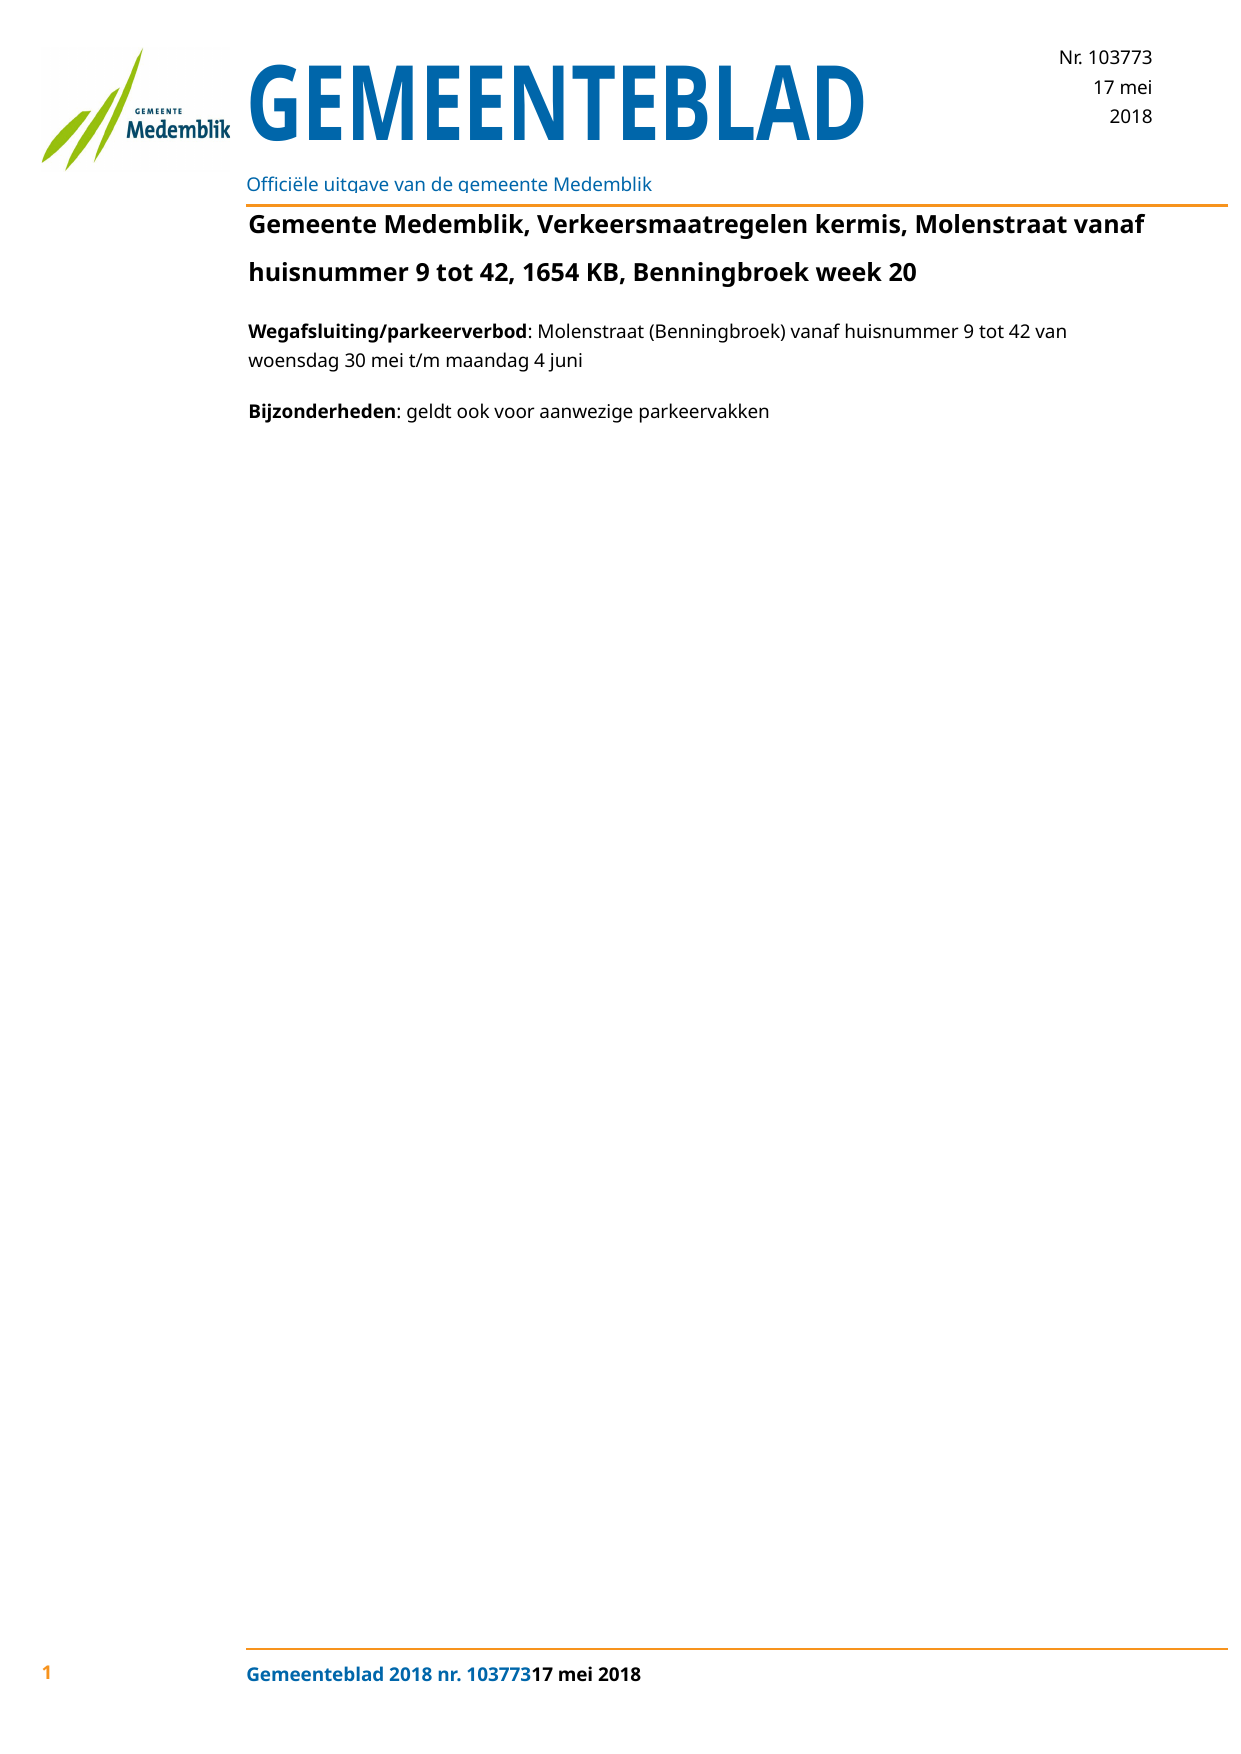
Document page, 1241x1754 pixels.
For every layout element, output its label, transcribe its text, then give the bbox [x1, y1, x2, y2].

text Wegafsluiting/parkeerverbod: Molenstraat (Benningbroek) vanaf huisnummer 9 tot 42 van woensdag 30 mei t/m maandag 4 juni [248, 318, 1152, 373]
picture [41, 47, 231, 172]
text Bijzonderheden: geldt ook voor aanwezige parkeervakken [248, 398, 1152, 424]
text Gemeente Medemblik, Verkeersmaatregelen kermis, Molenstraat vanaf huisnummer 9 tot 42, 1654 KB, Benningbroek week 20 [248, 207, 1152, 288]
